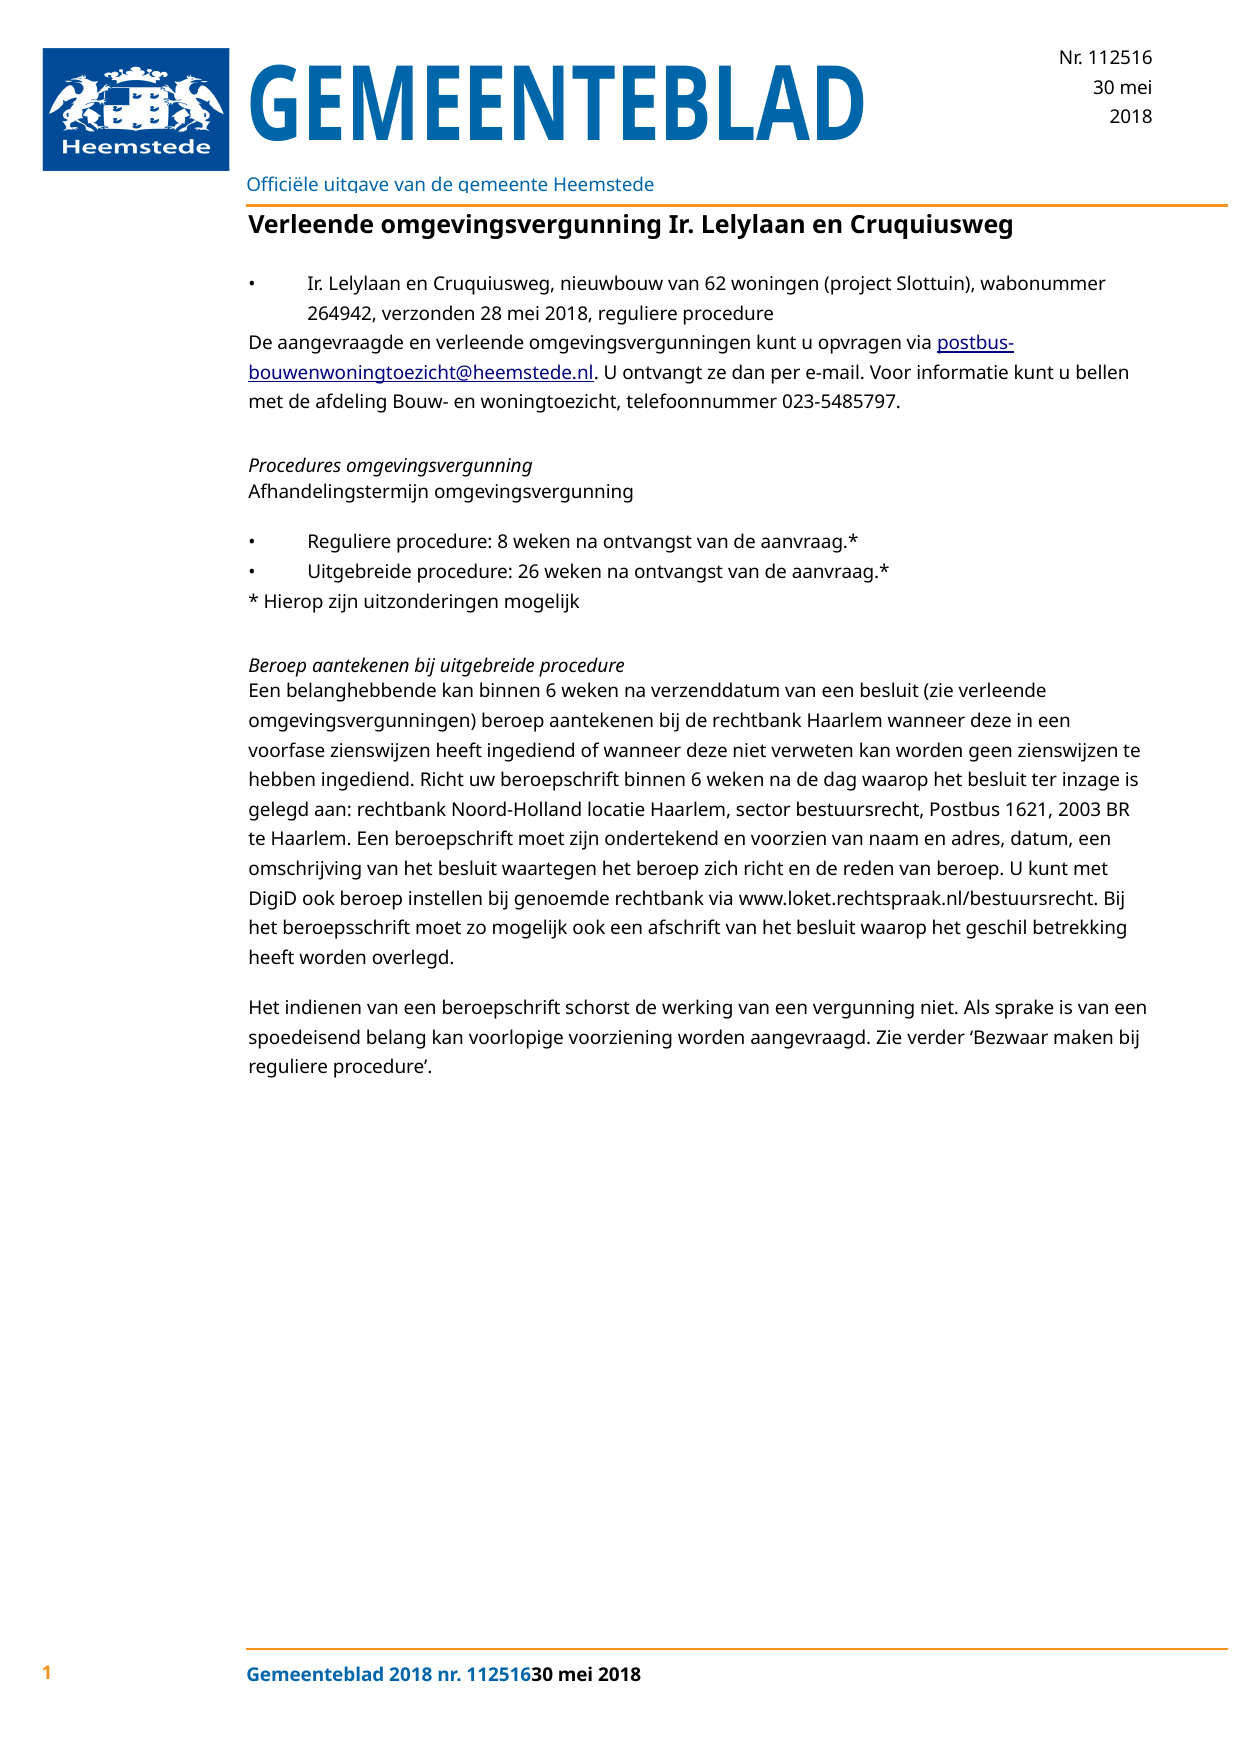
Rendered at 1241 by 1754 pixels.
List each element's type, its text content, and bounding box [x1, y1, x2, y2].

text Afhandelingstermijn omgevingsvergunning [248, 478, 1152, 504]
text Procedures omgevingsvergunning [248, 453, 1152, 478]
picture [41, 47, 231, 172]
list Ir. Lelylaan en Cruquiusweg, nieuwbouw van 62 woningen (project Slottuin), wabonummer 264942, verzonden 28 mei 2018, reguliere procedure [248, 270, 1152, 326]
text Verleende omgevingsvergunning Ir. Lelylaan en Cruquiusweg [248, 207, 1152, 241]
text Beroep aantekenen bij uitgebreide procedure [248, 652, 1152, 678]
text Een belanghebbende kan binnen 6 weken na verzenddatum van een besluit (zie verleende omgevingsvergunningen) beroep aantekenen bij de rechtbank Haarlem wanneer deze in een voorfase zienswijzen heeft ingediend of wanneer deze niet verweten kan worden geen zienswijzen te hebben ingediend. Richt uw beroepschrift binnen 6 weken na de dag waarop het besluit ter inzage is gelegd aan: rechtbank Noord-Holland locatie Haarlem, sector bestuursrecht, Postbus 1621, 2003 BR te Haarlem. Een beroepschrift moet zijn ondertekend en voorzien van naam en adres, datum, een omschrijving van het besluit waartegen het beroep zich richt en de reden van beroep. U kunt met DigiD ook beroep instellen bij genoemde rechtbank via www.loket.rechtspraak.nl/bestuursrecht. Bij het beroepsschrift moet zo mogelijk ook een afschrift van het besluit waarop het geschil betrekking heeft worden overlegd. [248, 678, 1152, 969]
list Uitgebreide procedure: 26 weken na ontvangst van de aanvraag.* [248, 558, 1152, 584]
text Het indienen van een beroepschrift schorst de werking van een vergunning niet. Als sprake is van een spoedeisend belang kan voorlopige voorziening worden aangevraagd. Zie verder ‘Bezwaar maken bij reguliere procedure’. [248, 994, 1152, 1079]
text * Hierop zijn uitzonderingen mogelijk [248, 588, 1152, 614]
text De aangevraagde en verleende omgevingsvergunningen kunt u opvragen via postbus-bouwenwoningtoezicht@heemstede.nl. U ontvangt ze dan per e-mail. Voor informatie kunt u bellen met de afdeling Bouw- en woningtoezicht, telefoonnummer 023-5485797. [248, 329, 1152, 414]
list Reguliere procedure: 8 weken na ontvangst van de aanvraag.* [248, 529, 1152, 554]
